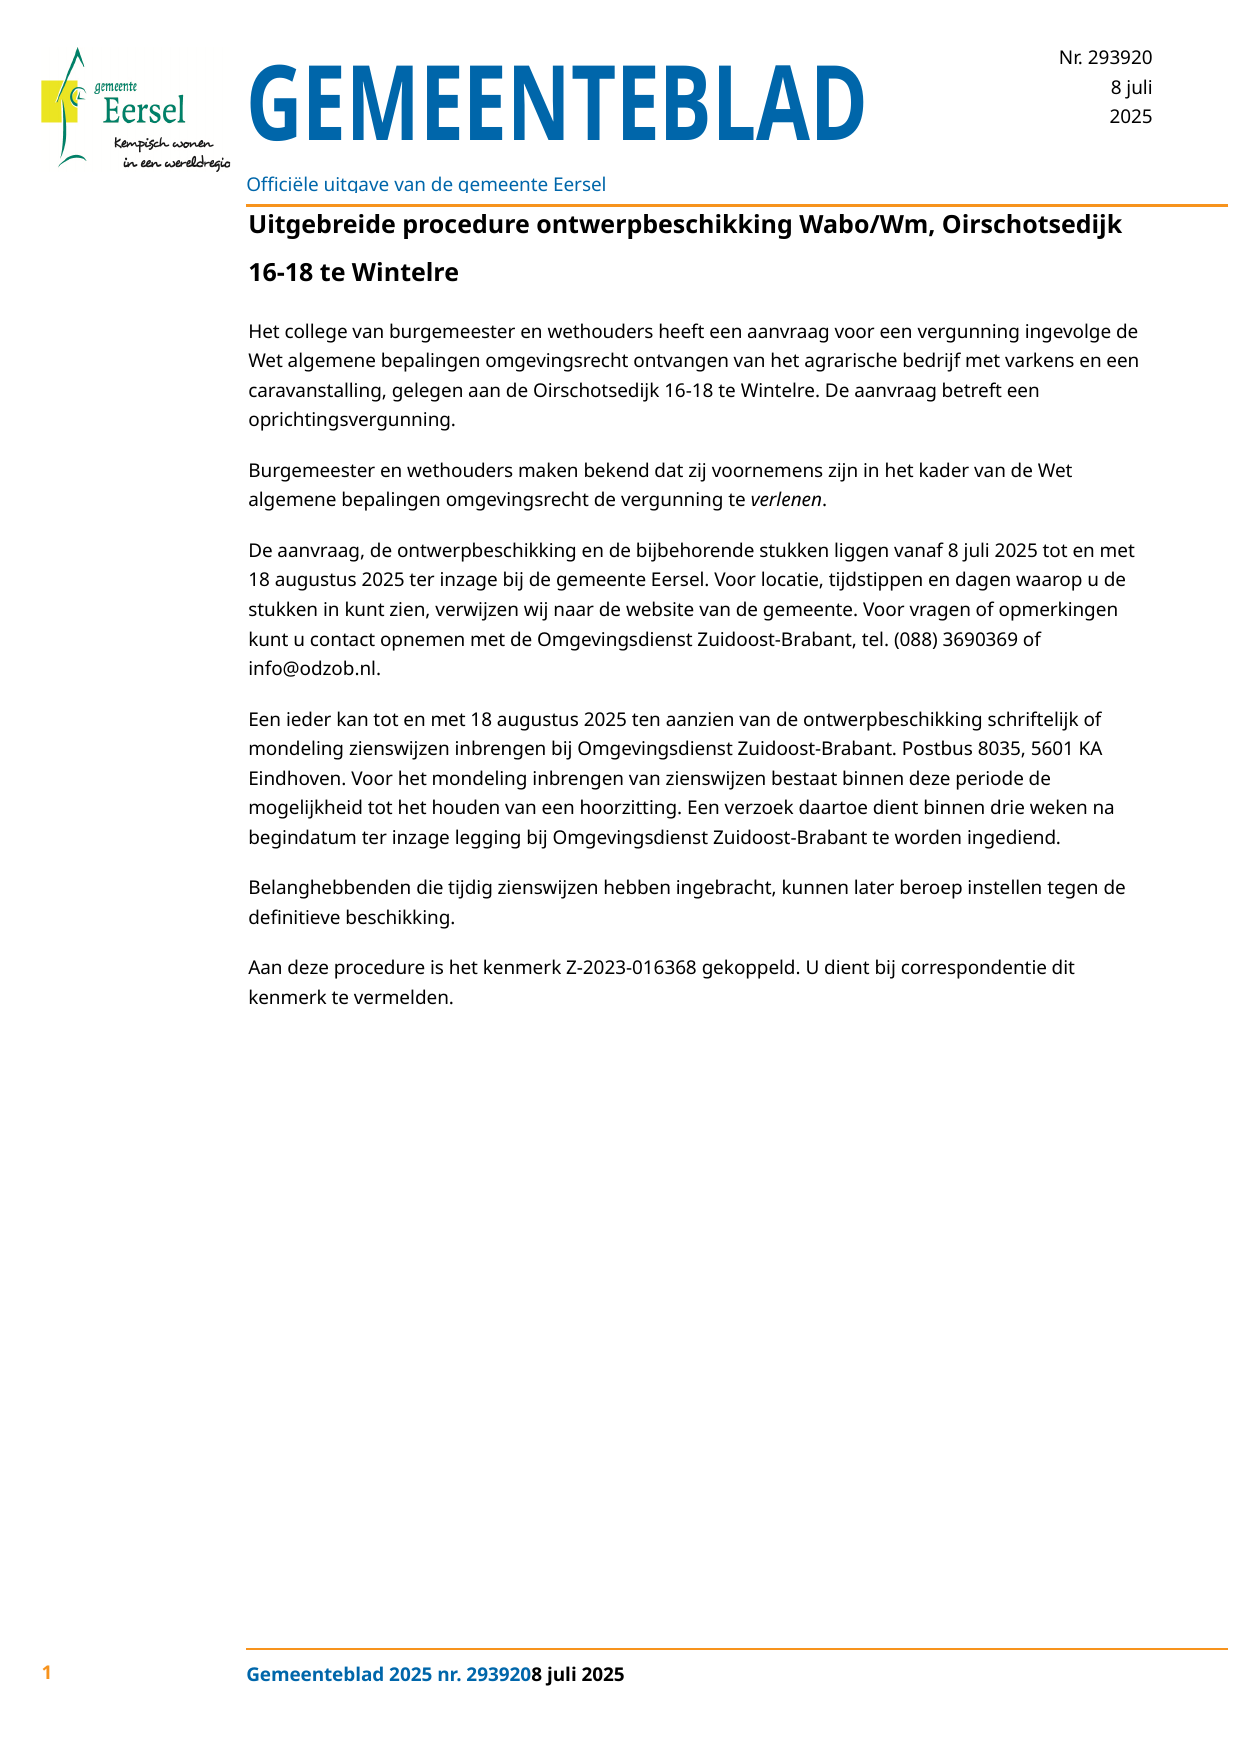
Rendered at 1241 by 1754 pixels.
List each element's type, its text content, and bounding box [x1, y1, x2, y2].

text Het college van burgemeester en wethouders heeft een aanvraag voor een vergunning ingevolge de Wet algemene bepalingen omgevingsrecht ontvangen van het agrarische bedrijf met varkens en een caravanstalling, gelegen aan de Oirschotsedijk 16-18 te Wintelre. De aanvraag betreft een oprichtingsvergunning. [248, 318, 1152, 432]
text Aan deze procedure is het kenmerk Z-2023-016368 gekoppeld. U dient bij correspondentie dit kenmerk te vermelden. [248, 954, 1152, 1010]
text Belanghebbenden die tijdig zienswijzen hebben ingebracht, kunnen later beroep instellen tegen de definitieve beschikking. [248, 874, 1152, 930]
text Burgemeester en wethouders maken bekend dat zij voornemens zijn in het kader van de Wet algemene bepalingen omgevingsrecht de vergunning te verlenen. [248, 457, 1152, 512]
picture [41, 47, 231, 172]
text Een ieder kan tot en met 18 augustus 2025 ten aanzien van de ontwerpbeschikking schriftelijk of mondeling zienswijzen inbrengen bij Omgevingsdienst Zuidoost-Brabant. Postbus 8035, 5601 KA Eindhoven. Voor het mondeling inbrengen van zienswijzen bestaat binnen deze periode de mogelijkheid tot het houden van een hoorzitting. Een verzoek daartoe dient binnen drie weken na begindatum ter inzage legging bij Omgevingsdienst Zuidoost-Brabant te worden ingediend. [248, 706, 1152, 850]
text De aanvraag, de ontwerpbeschikking en de bijbehorende stukken liggen vanaf 8 juli 2025 tot en met 18 augustus 2025 ter inzage bij de gemeente Eersel. Voor locatie, tijdstippen en dagen waarop u de stukken in kunt zien, verwijzen wij naar de website van de gemeente. Voor vragen of opmerkingen kunt u contact opnemen met de Omgevingsdienst Zuidoost-Brabant, tel. (088) 3690369 of info@odzob.nl. [248, 537, 1152, 681]
text Uitgebreide procedure ontwerpbeschikking Wabo/Wm, Oirschotsedijk 16-18 te Wintelre [248, 207, 1152, 288]
